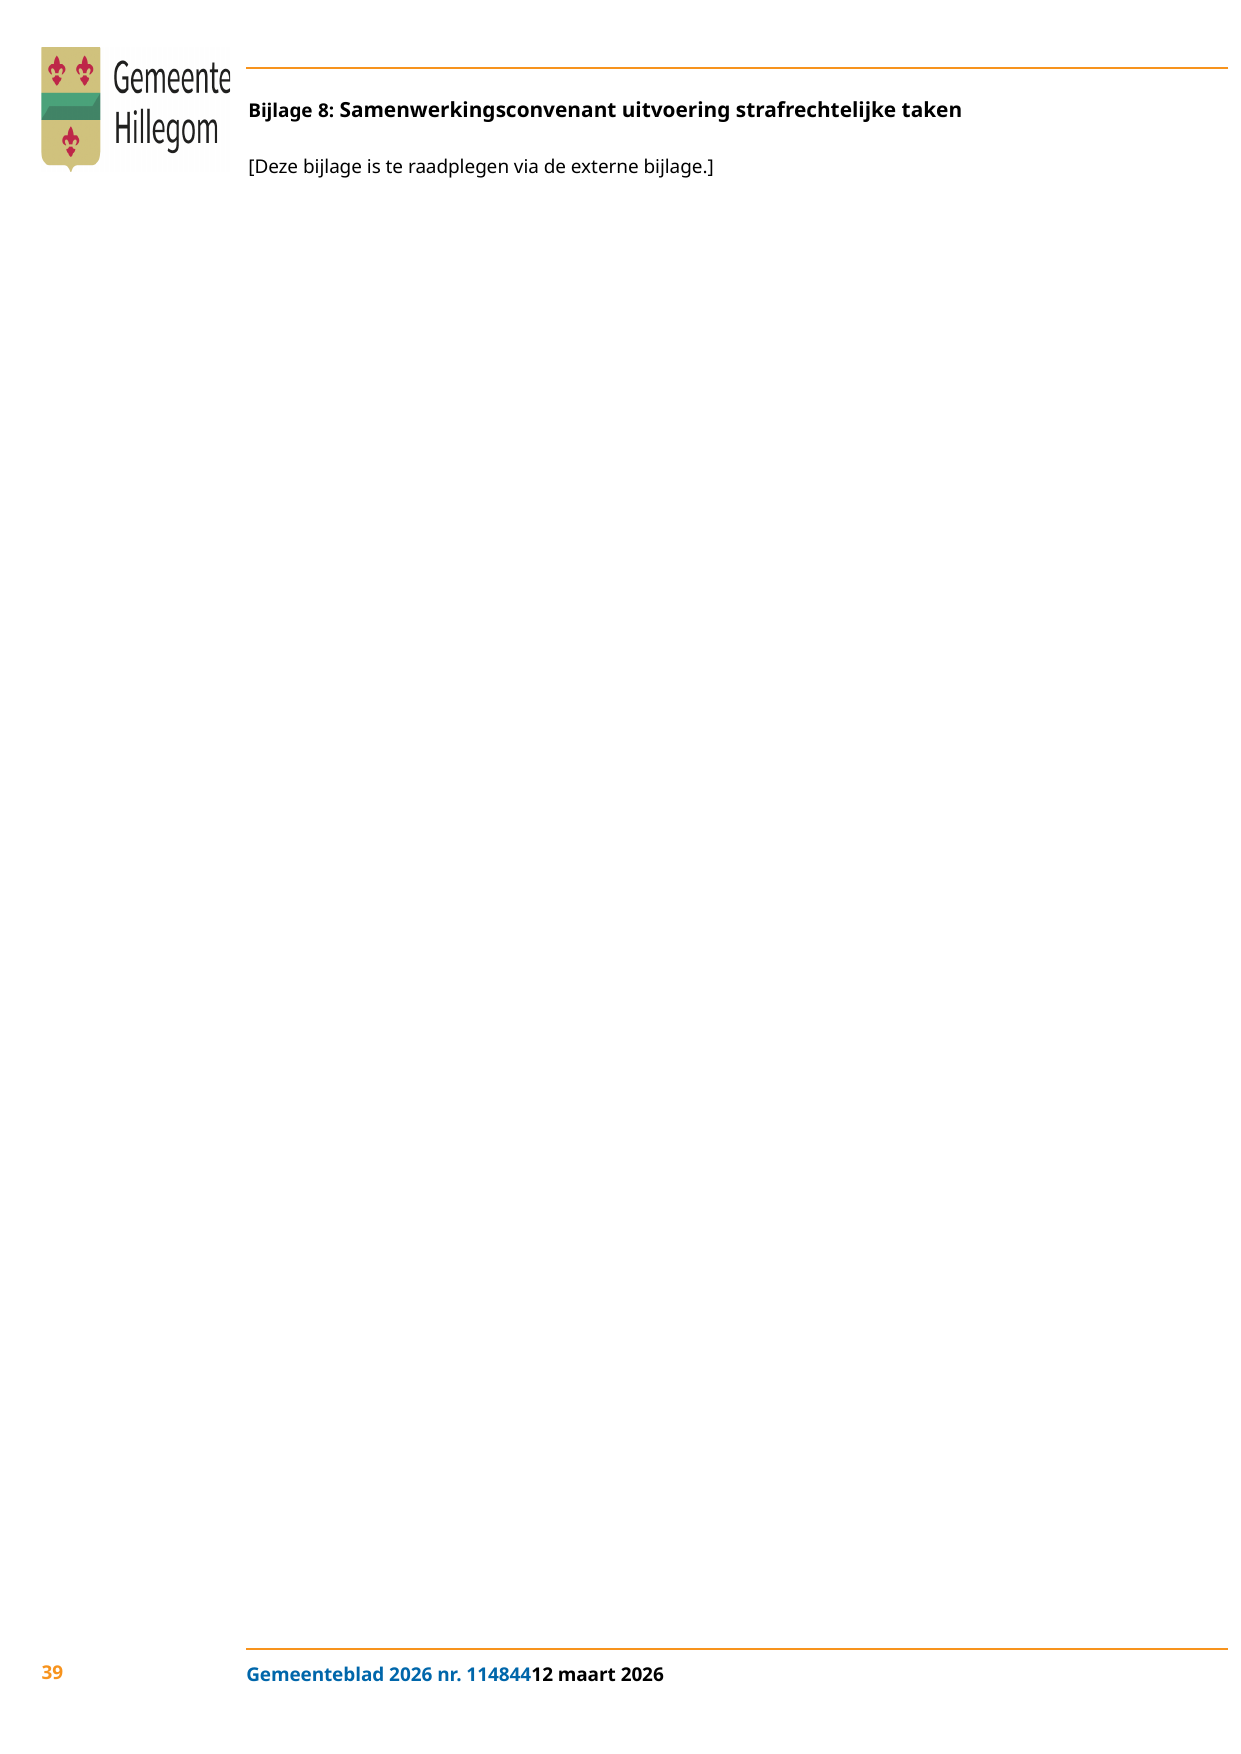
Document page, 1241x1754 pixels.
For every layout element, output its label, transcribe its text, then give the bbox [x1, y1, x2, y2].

picture [41, 47, 231, 172]
text [Deze bijlage is te raadplegen via de externe bijlage.] [248, 153, 1152, 179]
text Bijlage 8: Samenwerkingsconvenant uitvoering strafrechtelijke taken [248, 95, 1152, 123]
